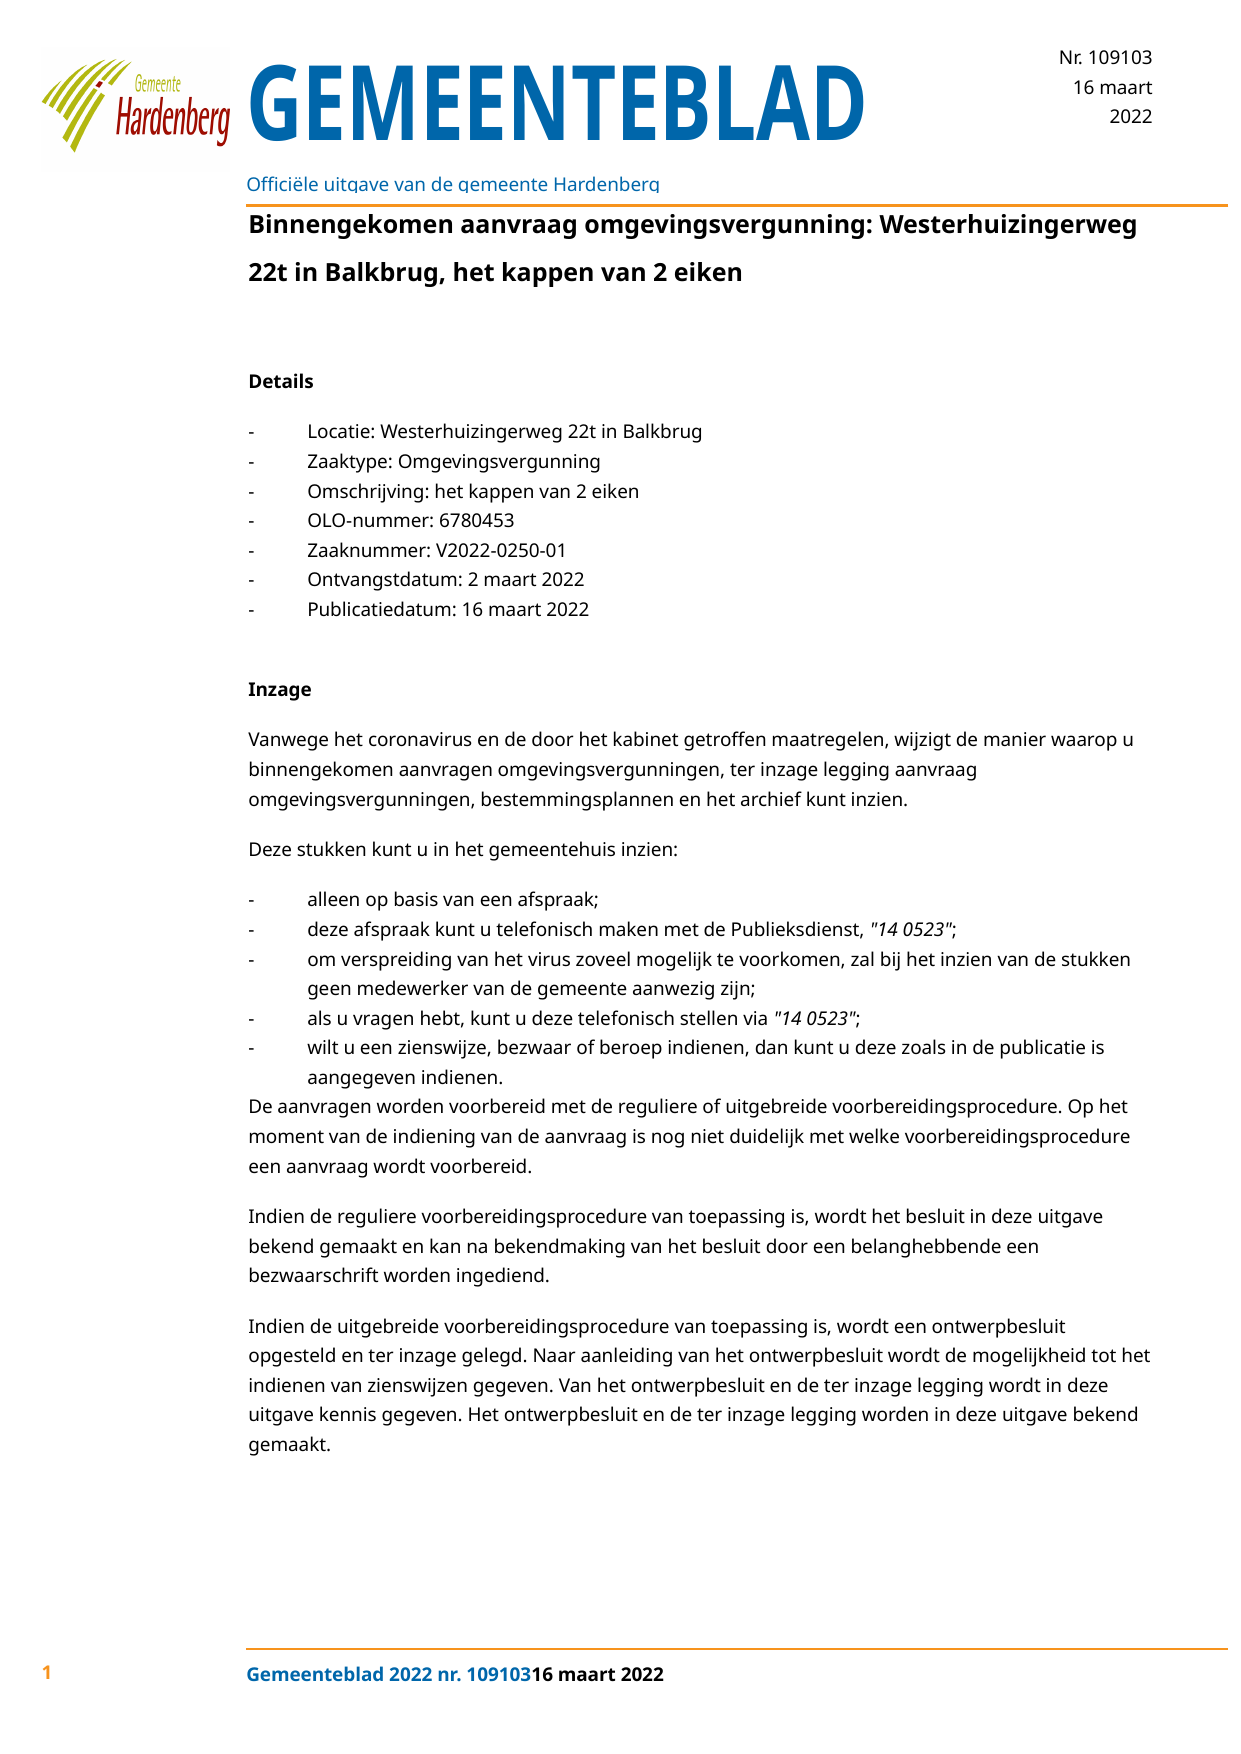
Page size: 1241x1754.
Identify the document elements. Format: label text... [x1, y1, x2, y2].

text Binnengekomen aanvraag omgevingsvergunning: Westerhuizingerweg 22t in Balkbrug, het kappen van 2 eiken [248, 207, 1152, 288]
list Zaaktype: Omgevingsvergunning [248, 448, 1152, 474]
text De aanvragen worden voorbereid met de reguliere of uitgebreide voorbereidingsprocedure. Op het moment van de indiening van de aanvraag is nog niet duidelijk met welke voorbereidingsprocedure een aanvraag wordt voorbereid. [248, 1094, 1152, 1179]
text Details [248, 368, 1152, 394]
list Ontvangstdatum: 2 maart 2022 [248, 567, 1152, 592]
list Zaaknummer: V2022-0250-01 [248, 537, 1152, 563]
text Vanwege het coronavirus en de door het kabinet getroffen maatregelen, wijzigt de manier waarop u binnengekomen aanvragen omgevingsvergunningen, ter inzage legging aanvraag omgevingsvergunningen, bestemmingsplannen en het archief kunt inzien. [248, 727, 1152, 812]
list Locatie: Westerhuizingerweg 22t in Balkbrug [248, 419, 1152, 444]
picture [41, 47, 231, 172]
list Omschrijving: het kappen van 2 eiken [248, 478, 1152, 504]
list alleen op basis van een afspraak; [248, 887, 1152, 912]
text Inzage [248, 676, 1152, 702]
text Indien de reguliere voorbereidingsprocedure van toepassing is, wordt het besluit in deze uitgave bekend gemaakt en kan na bekendmaking van het besluit door een belanghebbende een bezwaarschrift worden ingediend. [248, 1203, 1152, 1288]
list wilt u een zienswijze, bezwaar of beroep indienen, dan kunt u deze zoals in de publicatie is aangegeven indienen. [248, 1034, 1152, 1090]
list Publicatiedatum: 16 maart 2022 [248, 596, 1152, 622]
text Indien de uitgebreide voorbereidingsprocedure van toepassing is, wordt een ontwerpbesluit opgesteld en ter inzage gelegd. Naar aanleiding van het ontwerpbesluit wordt de mogelijkheid tot het indienen van zienswijzen gegeven. Van het ontwerpbesluit en de ter inzage legging wordt in deze uitgave kennis gegeven. Het ontwerpbesluit en de ter inzage legging worden in deze uitgave bekend gemaakt. [248, 1313, 1152, 1457]
list deze afspraak kunt u telefonisch maken met de Publieksdienst, "14 0523"; [248, 916, 1152, 942]
list OLO-nummer: 6780453 [248, 507, 1152, 533]
text Deze stukken kunt u in het gemeentehuis inzien: [248, 836, 1152, 862]
list om verspreiding van het virus zoveel mogelijk te voorkomen, zal bij het inzien van de stukken geen medewerker van de gemeente aanwezig zijn; [248, 946, 1152, 1001]
list als u vragen hebt, kunt u deze telefonisch stellen via "14 0523"; [248, 1005, 1152, 1031]
